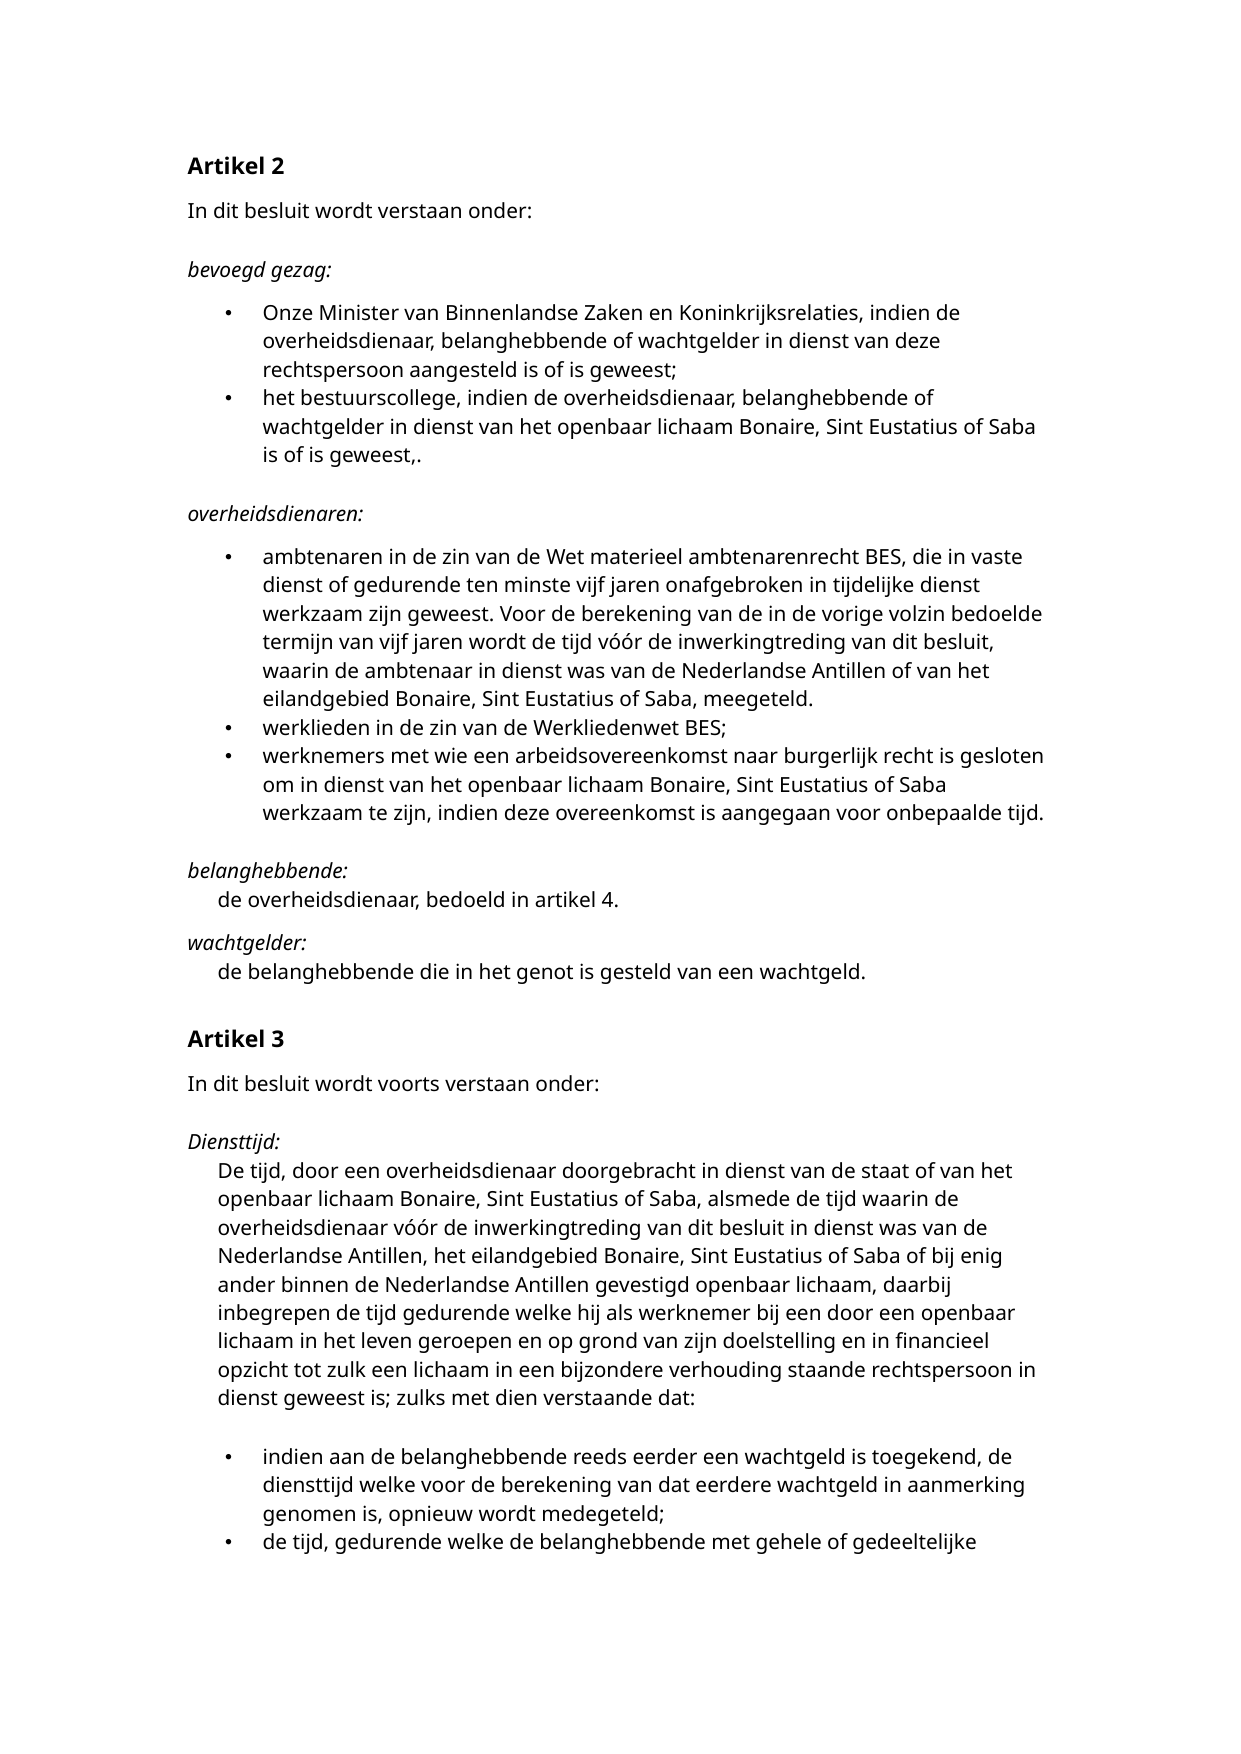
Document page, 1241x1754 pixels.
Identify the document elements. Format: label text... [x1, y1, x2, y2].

text de belanghebbende die in het genot is gesteld van een wachtgeld. [217, 957, 1053, 985]
text De tijd, door een overheidsdienaar doorgebracht in dienst van de staat of van het openbaar lichaam Bonaire, Sint Eustatius of Saba, alsmede de tijd waarin de overheidsdienaar vóór de inwerkingtreding van dit besluit in dienst was van de Nederlandse Antillen, het eilandgebied Bonaire, Sint Eustatius of Saba of bij enig ander binnen de Nederlandse Antillen gevestigd openbaar lichaam, daarbij inbegrepen de tijd gedurende welke hij als werknemer bij een door een openbaar lichaam in het leven geroepen en op grond van zijn doelstelling en in financieel opzicht tot zulk een lichaam in een bijzondere verhouding staande rechtspersoon in dienst geweest is; zulks met dien verstaande dat: [217, 1156, 1053, 1412]
text overheidsdienaren: [187, 499, 1053, 527]
subtitle Artikel 3 [187, 1023, 1053, 1054]
list indien aan de belanghebbende reeds eerder een wachtgeld is toegekend, de diensttijd welke voor de berekening van dat eerdere wachtgeld in aanmerking genomen is, opnieuw wordt medegeteld; [225, 1442, 1053, 1527]
text In dit besluit wordt verstaan onder: [187, 196, 1053, 225]
subtitle Artikel 2 [187, 150, 1053, 181]
text de overheidsdienaar, bedoeld in artikel 4. [217, 885, 1053, 913]
text In dit besluit wordt voorts verstaan onder: [187, 1069, 1053, 1097]
text wachtgelder: [187, 928, 1053, 957]
text belanghebbende: [187, 857, 1053, 885]
list het bestuurscollege, indien de overheidsdienaar, belanghebbende of wachtgelder in dienst van het openbaar lichaam Bonaire, Sint Eustatius of Saba is of is geweest,. [225, 383, 1053, 469]
list werknemers met wie een arbeidsovereenkomst naar burgerlijk recht is gesloten om in dienst van het openbaar lichaam Bonaire, Sint Eustatius of Saba werkzaam te zijn, indien deze overeenkomst is aangegaan voor onbepaalde tijd. [225, 741, 1053, 827]
text Diensttijd: [187, 1127, 1053, 1156]
list Onze Minister van Binnenlandse Zaken en Koninkrijksrelaties, indien de overheidsdienaar, belanghebbende of wachtgelder in dienst van deze rechtspersoon aangesteld is of is geweest; [225, 298, 1053, 383]
text bevoegd gezag: [187, 255, 1053, 283]
list ambtenaren in de zin van de Wet materieel ambtenarenrecht BES, die in vaste dienst of gedurende ten minste vijf jaren onafgebroken in tijdelijke dienst werkzaam zijn geweest. Voor de berekening van de in de vorige volzin bedoelde termijn van vijf jaren wordt de tijd vóór de inwerkingtreding van dit besluit, waarin de ambtenaar in dienst was van de Nederlandse Antillen of van het eilandgebied Bonaire, Sint Eustatius of Saba, meegeteld. [225, 542, 1053, 713]
list de tijd, gedurende welke de belanghebbende met gehele of gedeeltelijke [225, 1527, 1053, 1556]
list werklieden in de zin van de Werkliedenwet BES; [225, 713, 1053, 741]
